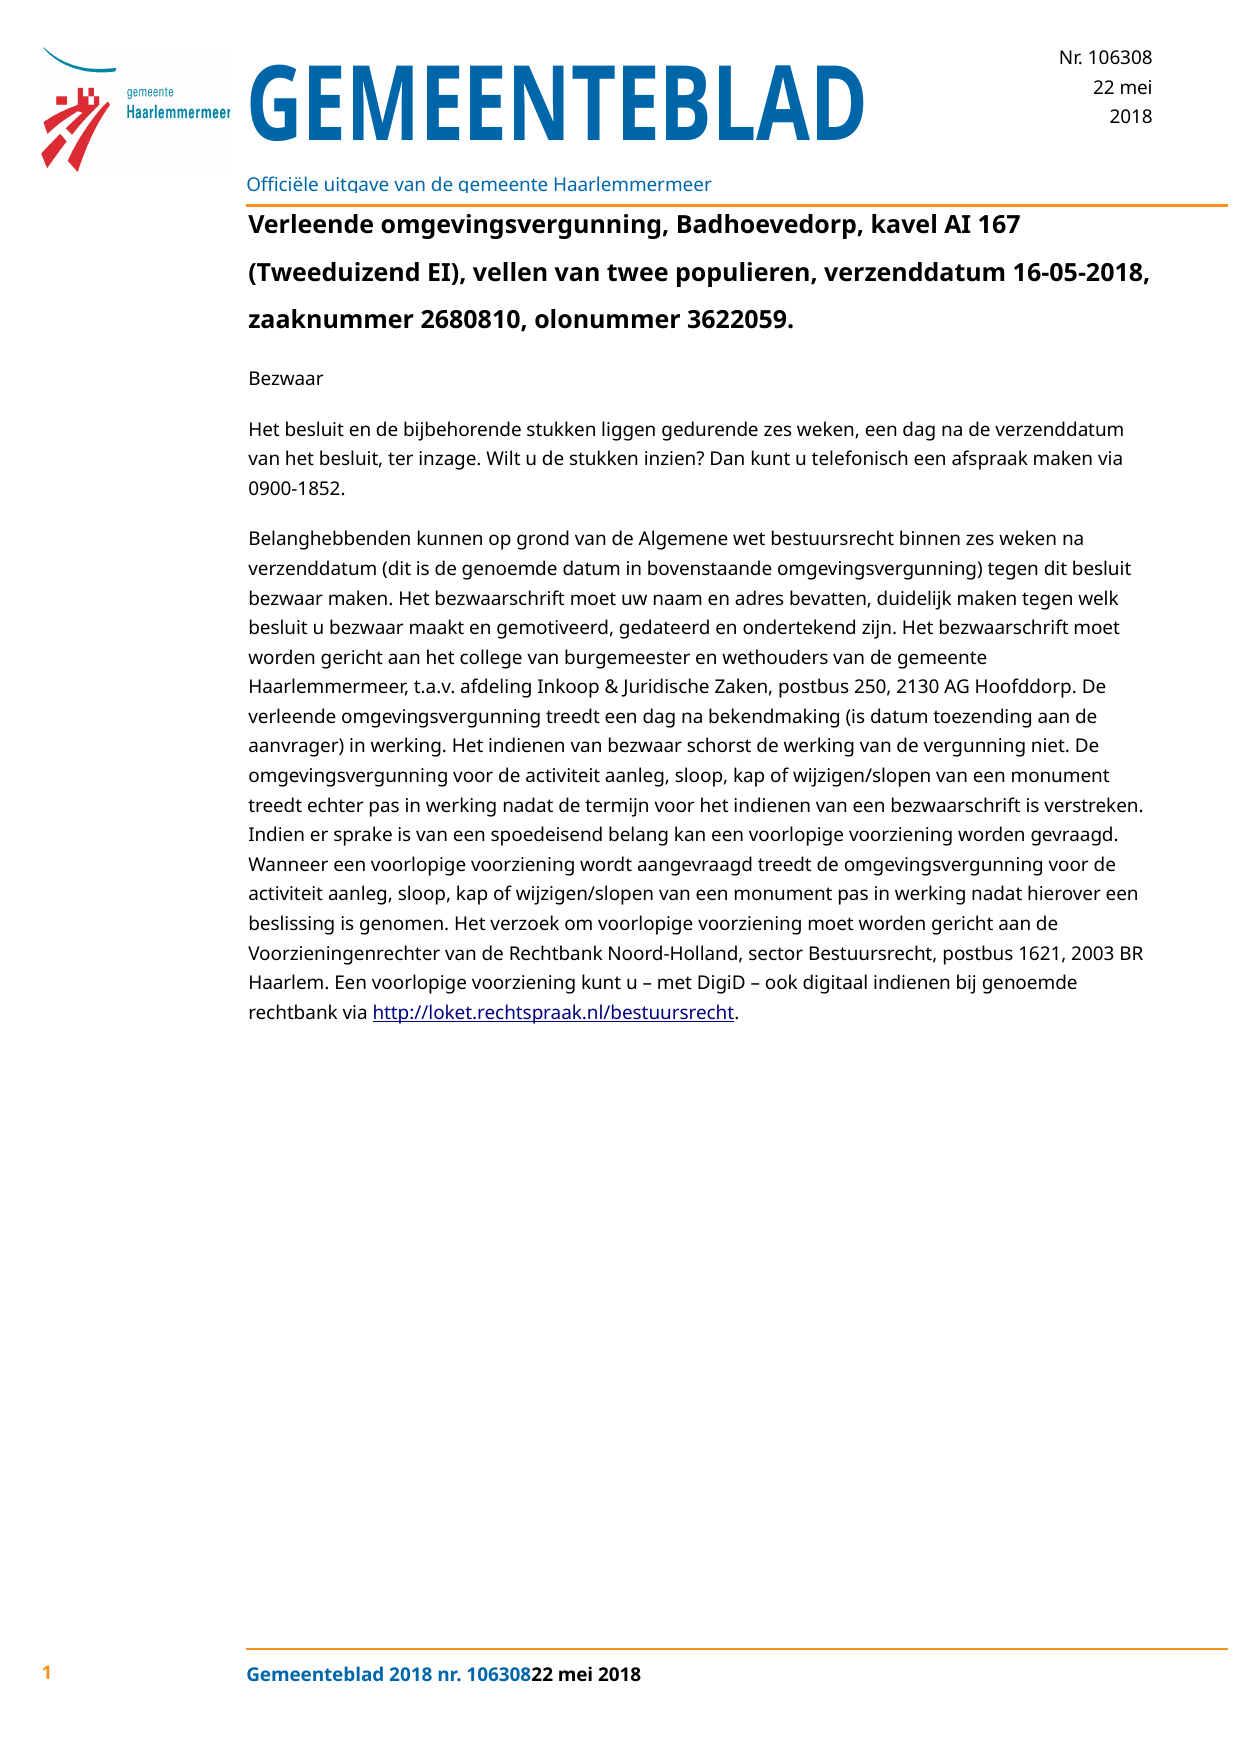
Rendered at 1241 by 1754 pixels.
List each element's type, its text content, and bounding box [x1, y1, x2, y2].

text Bezwaar [248, 366, 1152, 391]
text Het besluit en de bijbehorende stukken liggen gedurende zes weken, een dag na de verzenddatum van het besluit, ter inzage. Wilt u de stukken inzien? Dan kunt u telefonisch een afspraak maken via 0900-1852. [248, 416, 1152, 501]
picture [41, 47, 231, 172]
text Verleende omgevingsvergunning, Badhoevedorp, kavel AI 167 (Tweeduizend EI), vellen van twee populieren, verzenddatum 16-05-2018, zaaknummer 2680810, olonummer 3622059. [248, 207, 1152, 336]
text Belanghebbenden kunnen op grond van de Algemene wet bestuursrecht binnen zes weken na verzenddatum (dit is de genoemde datum in bovenstaande omgevingsvergunning) tegen dit besluit bezwaar maken. Het bezwaarschrift moet uw naam en adres bevatten, duidelijk maken tegen welk besluit u bezwaar maakt en gemotiveerd, gedateerd en ondertekend zijn. Het bezwaarschrift moet worden gericht aan het college van burgemeester en wethouders van de gemeente Haarlemmermeer, t.a.v. afdeling Inkoop & Juridische Zaken, postbus 250, 2130 AG Hoofddorp. De verleende omgevingsvergunning treedt een dag na bekendmaking (is datum toezending aan de aanvrager) in werking. Het indienen van bezwaar schorst de werking van de vergunning niet. De omgevingsvergunning voor de activiteit aanleg, sloop, kap of wijzigen/slopen van een monument treedt echter pas in werking nadat de termijn voor het indienen van een bezwaarschrift is verstreken. Indien er sprake is van een spoedeisend belang kan een voorlopige voorziening worden gevraagd. Wanneer een voorlopige voorziening wordt aangevraagd treedt de omgevingsvergunning voor de activiteit aanleg, sloop, kap of wijzigen/slopen van een monument pas in werking nadat hierover een beslissing is genomen. Het verzoek om voorlopige voorziening moet worden gericht aan de Voorzieningenrechter van de Rechtbank Noord-Holland, sector Bestuursrecht, postbus 1621, 2003 BR Haarlem. Een voorlopige voorziening kunt u – met DigiD – ook digitaal indienen bij genoemde rechtbank via http://loket.rechtspraak.nl/bestuursrecht. [248, 526, 1152, 1024]
